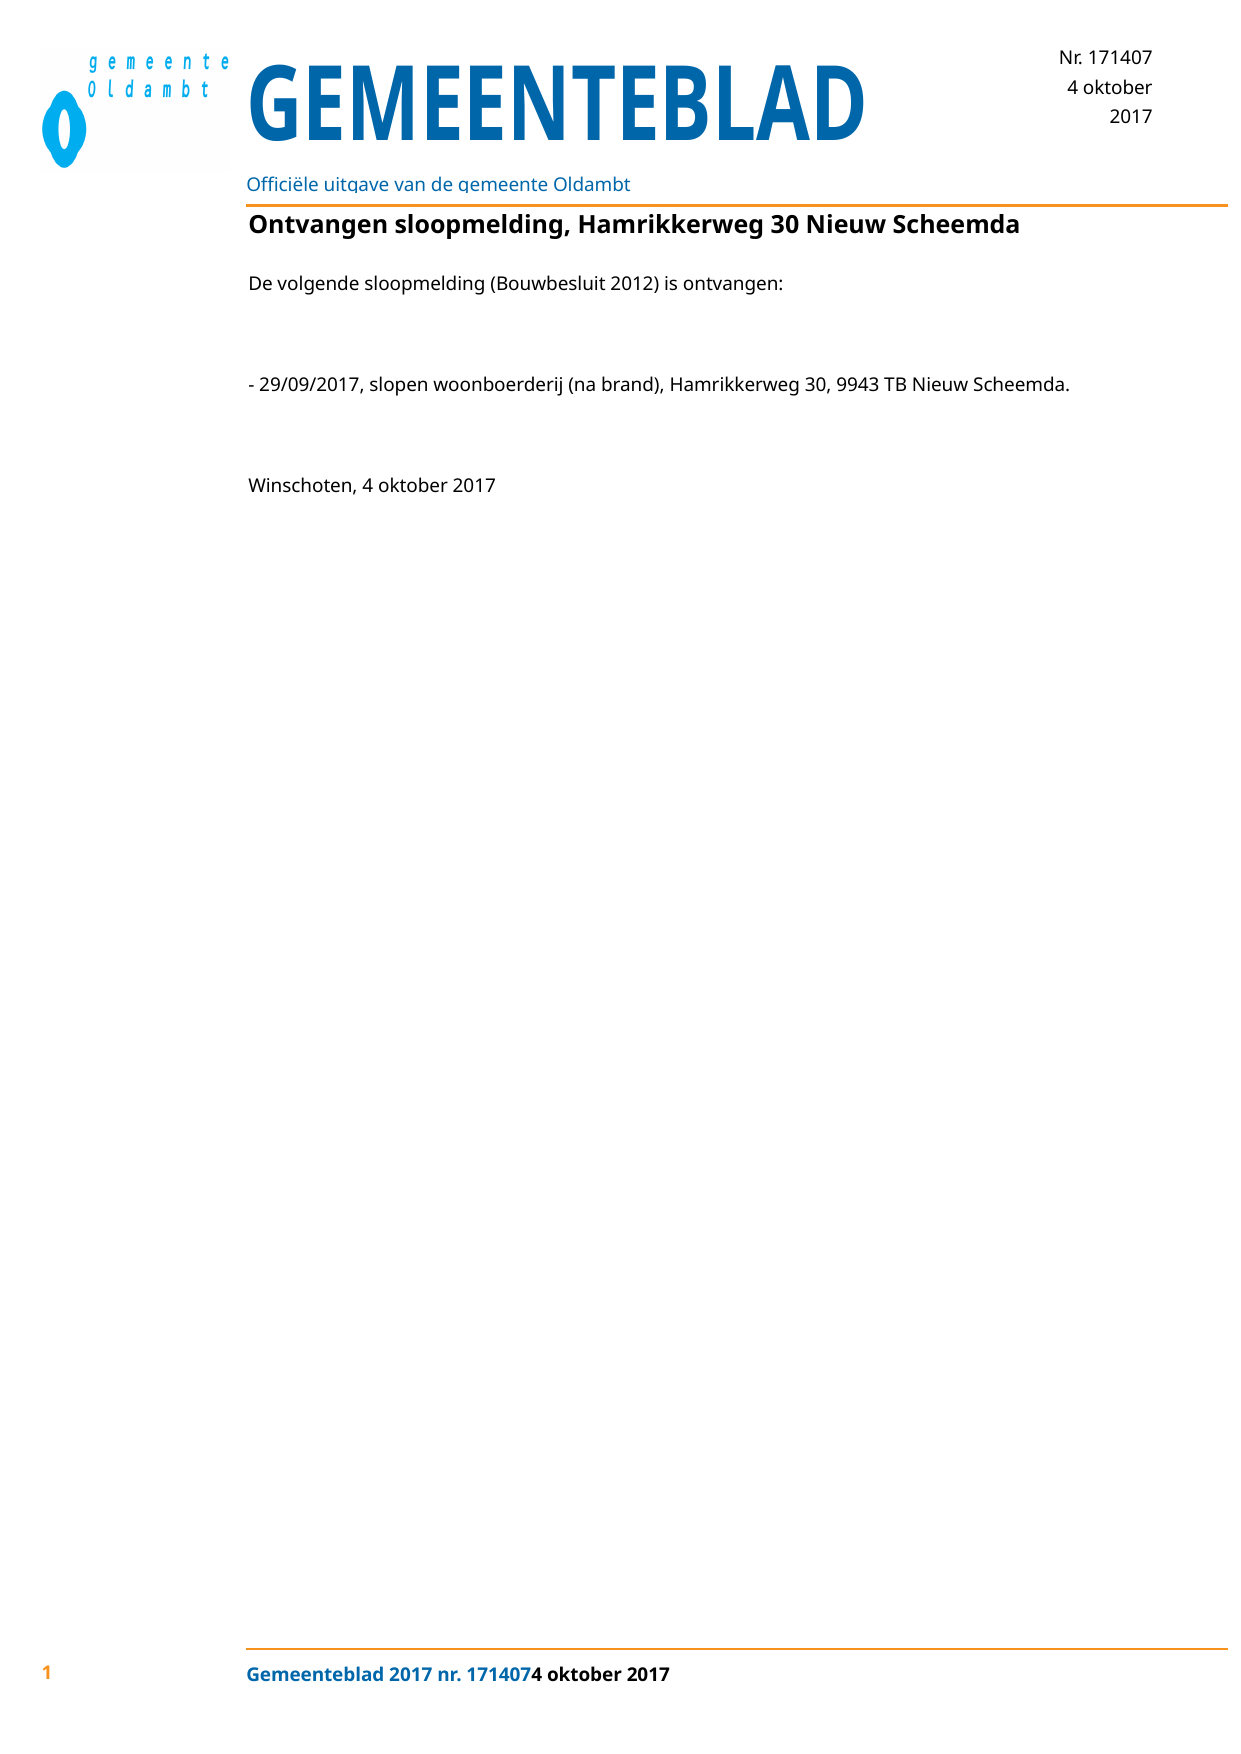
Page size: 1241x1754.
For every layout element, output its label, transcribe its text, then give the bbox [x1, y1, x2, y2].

text Winschoten, 4 oktober 2017 [248, 472, 1152, 498]
text De volgende sloopmelding (Bouwbesluit 2012) is ontvangen: [248, 270, 1152, 296]
text Ontvangen sloopmelding, Hamrikkerweg 30 Nieuw Scheemda [248, 207, 1152, 241]
text - 29/09/2017, slopen woonboerderij (na brand), Hamrikkerweg 30, 9943 TB Nieuw Scheemda. [248, 371, 1152, 397]
picture [41, 47, 231, 172]
